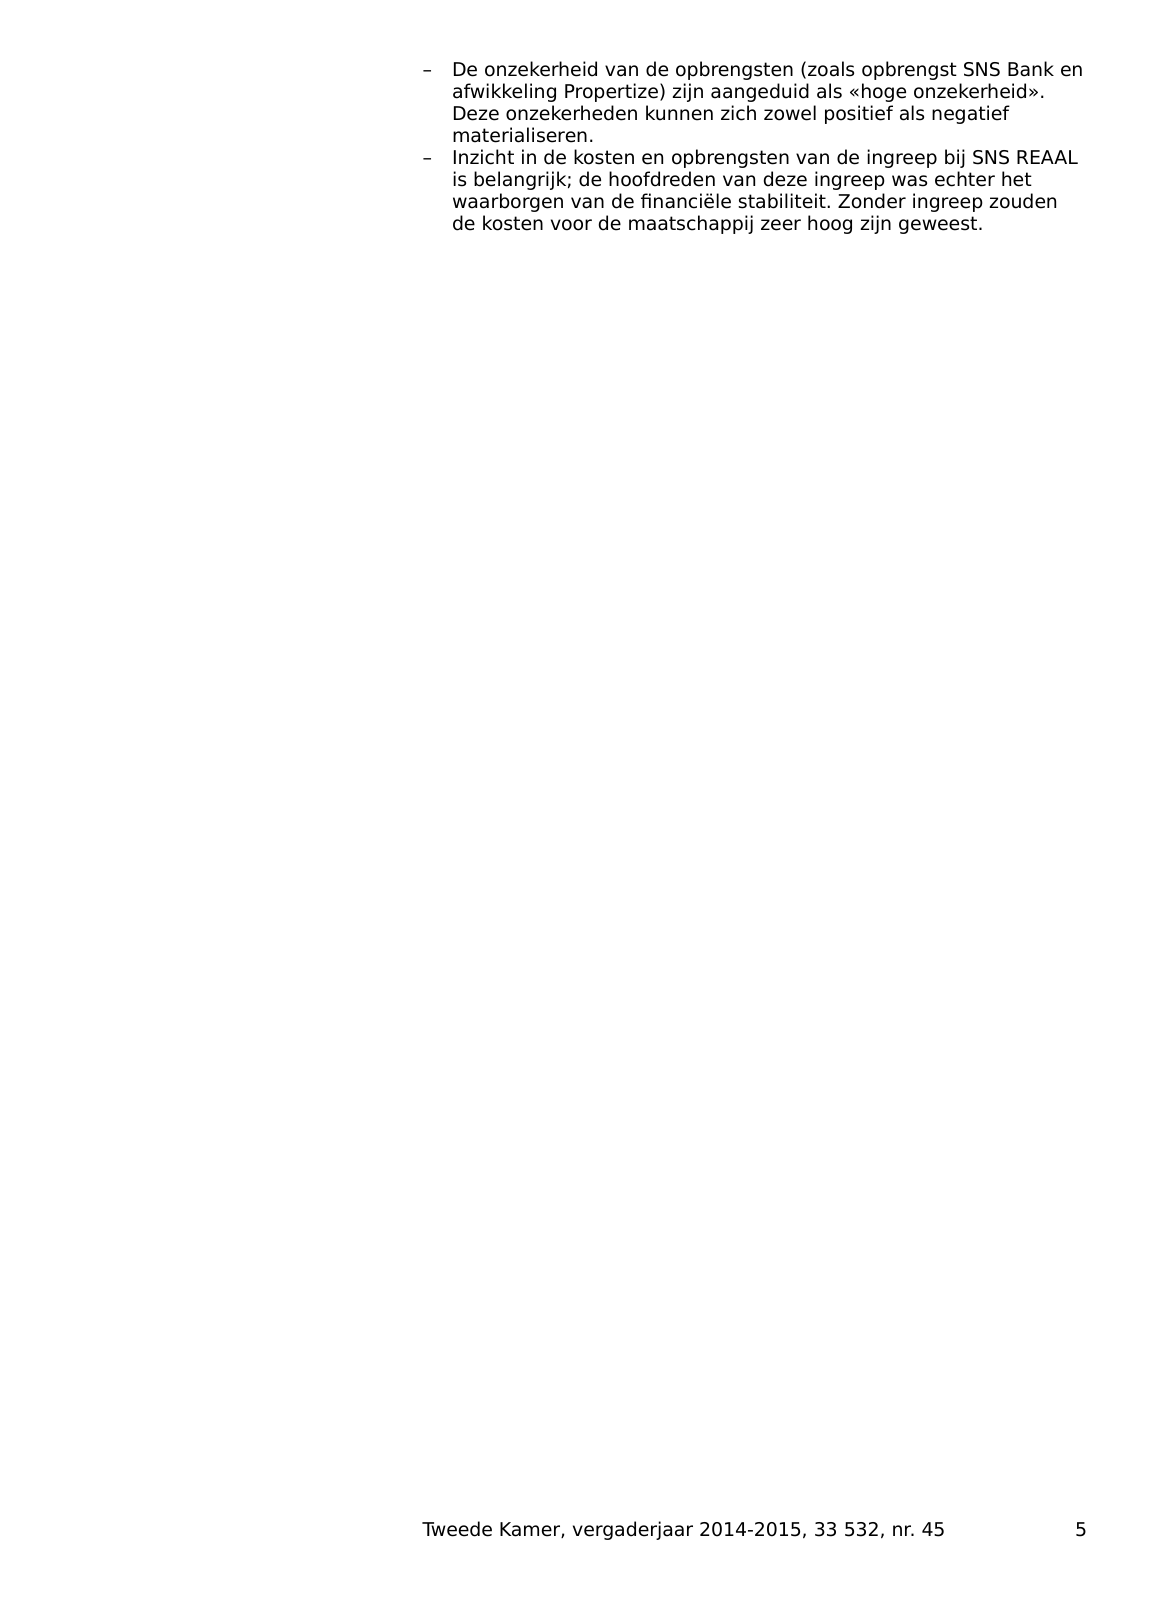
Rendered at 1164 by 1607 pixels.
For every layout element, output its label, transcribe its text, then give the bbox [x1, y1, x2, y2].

text – De onzekerheid van de opbrengsten (zoals opbrengst SNS Bank en afwikkeling Propertize) zijn aangeduid als «hoge onzekerheid». Deze onzekerheden kunnen zich zowel positief als negatief materialiseren. [422, 59, 1087, 147]
text – Inzicht in de kosten en opbrengsten van de ingreep bij SNS REAAL is belangrijk; de hoofdreden van deze ingreep was echter het waarborgen van de financiële stabiliteit. Zonder ingreep zouden de kosten voor de maatschappij zeer hoog zijn geweest. [422, 147, 1087, 235]
